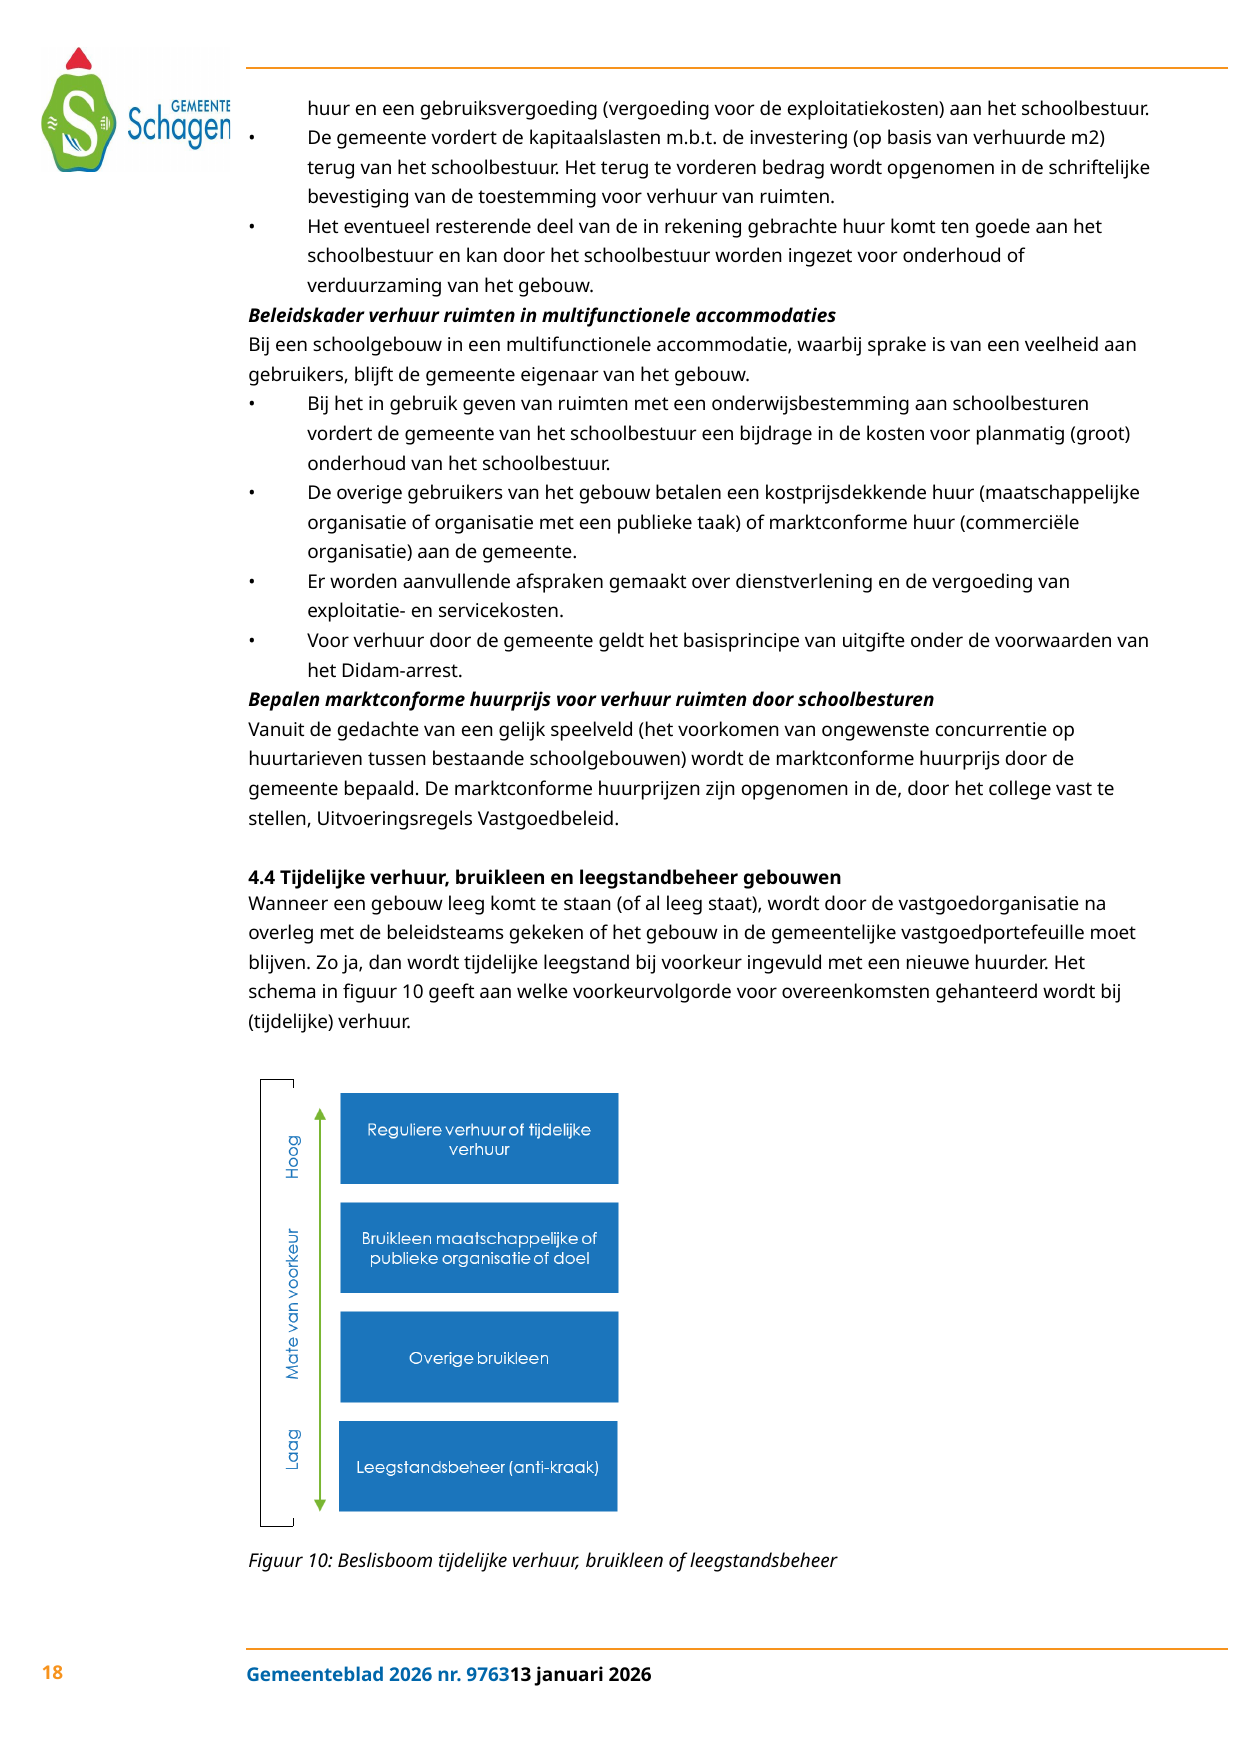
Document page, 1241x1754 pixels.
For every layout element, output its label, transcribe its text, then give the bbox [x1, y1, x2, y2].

text Bij een schoolgebouw in een multifunctionele accommodatie, waarbij sprake is van een veelheid aan gebruikers, blijft de gemeente eigenaar van het gebouw. [248, 331, 1152, 387]
text Bepalen marktconforme huurprijs voor verhuur ruimten door schoolbesturen [248, 686, 1152, 712]
list De gemeente vordert de kapitaalslasten m.b.t. de investering (op basis van verhuurde m2) terug van het schoolbestuur. Het terug te vorderen bedrag wordt opgenomen in de schriftelijke bevestiging van de toestemming voor verhuur van ruimten. [248, 124, 1152, 209]
list huur en een gebruiksvergoeding (vergoeding voor de exploitatiekosten) aan het schoolbestuur. [248, 95, 1152, 121]
text Wanneer een gebouw leeg komt te staan (of al leeg staat), wordt door de vastgoedorganisatie na overleg met de beleidsteams gekeken of het gebouw in de gemeentelijke vastgoedportefeuille moet blijven. Zo ja, dan wordt tijdelijke leegstand bij voorkeur ingevuld met een nieuwe huurder. Het schema in figuur 10 geeft aan welke voorkeurvolgorde voor overeenkomsten gehanteerd wordt bij (tijdelijke) verhuur. [248, 890, 1152, 1034]
text Vanuit de gedachte van een gelijk speelveld (het voorkomen van ongewenste concurrentie op huurtarieven tussen bestaande schoolgebouwen) wordt de marktconforme huurprijs door de gemeente bepaald. De marktconforme huurprijzen zijn opgenomen in de, door het college vast te stellen, Uitvoeringsregels Vastgoedbeleid. [248, 716, 1152, 831]
text 4.4 Tijdelijke verhuur, bruikleen en leegstandbeheer gebouwen [248, 864, 1152, 890]
picture [268, 1088, 624, 1518]
text Beleidskader verhuur ruimten in multifunctionele accommodaties [248, 302, 1152, 328]
list Er worden aanvullende afspraken gemaakt over dienstverlening en de vergoeding van exploitatie- en servicekosten. [248, 568, 1152, 623]
list De overige gebruikers van het gebouw betalen een kostprijsdekkende huur (maatschappelijke organisatie of organisatie met een publieke taak) of marktconforme huur (commerciële organisatie) aan de gemeente. [248, 479, 1152, 564]
list Bij het in gebruik geven van ruimten met een onderwijsbestemming aan schoolbesturen vordert de gemeente van het schoolbestuur een bijdrage in de kosten voor planmatig (groot) onderhoud van het schoolbestuur. [248, 391, 1152, 476]
list Voor verhuur door de gemeente geldt het basisprincipe van uitgifte onder de voorwaarden van het Didam-arrest. [248, 627, 1152, 683]
text Figuur 10: Beslisboom tijdelijke verhuur, bruikleen of leegstandsbeheer [248, 1548, 1152, 1573]
picture [41, 47, 231, 172]
list Het eventueel resterende deel van de in rekening gebrachte huur komt ten goede aan het schoolbestuur en kan door het schoolbestuur worden ingezet voor onderhoud of verduurzaming van het gebouw. [248, 213, 1152, 298]
